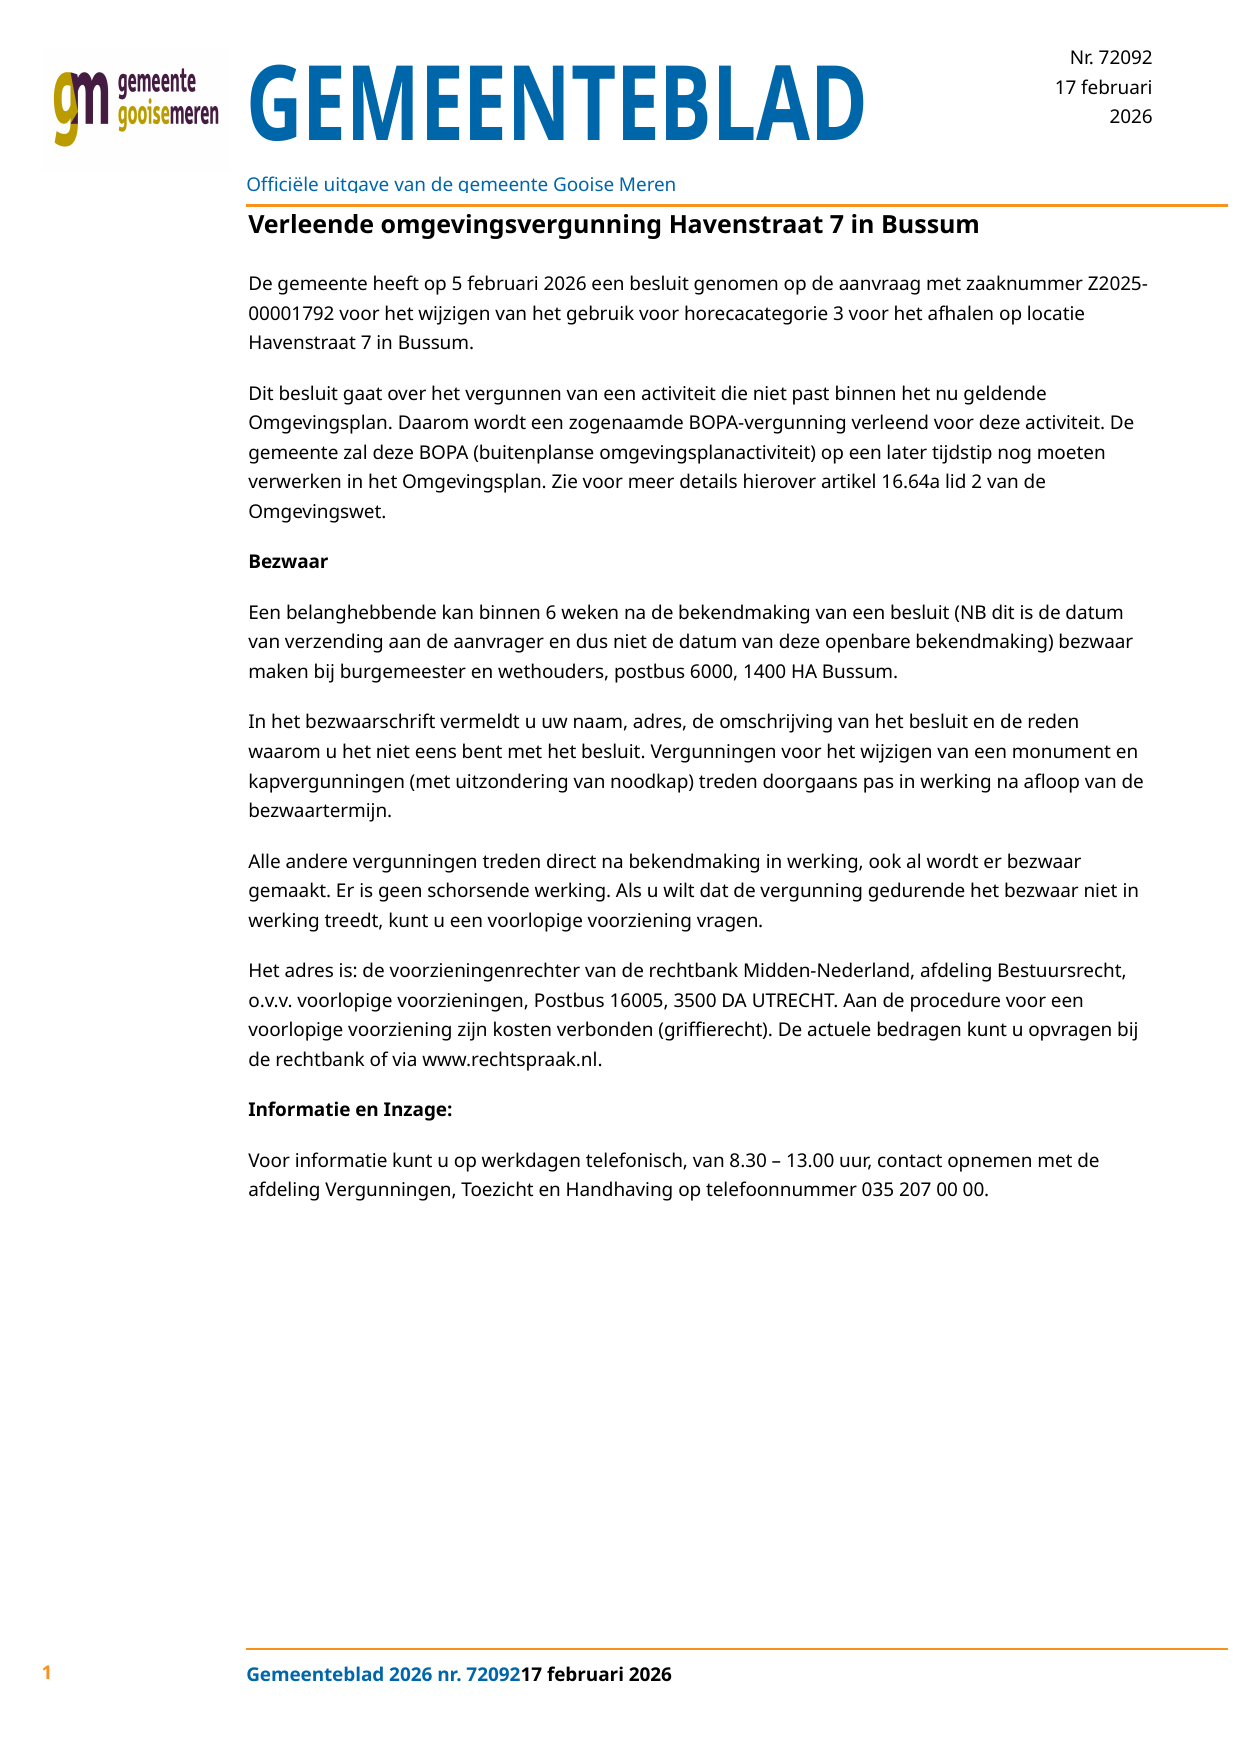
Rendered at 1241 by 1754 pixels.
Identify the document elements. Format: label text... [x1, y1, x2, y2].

text In het bezwaarschrift vermeldt u uw naam, adres, de omschrijving van het besluit en de reden waarom u het niet eens bent met het besluit. Vergunningen voor het wijzigen van een monument en kapvergunningen (met uitzondering van noodkap) treden doorgaans pas in werking na afloop van de bezwaartermijn. [248, 709, 1152, 823]
text Het adres is: de voorzieningenrechter van de rechtbank Midden-Nederland, afdeling Bestuursrecht, o.v.v. voorlopige voorzieningen, Postbus 16005, 3500 DA UTRECHT. Aan de procedure voor een voorlopige voorziening zijn kosten verbonden (griffierecht). De actuele bedragen kunt u opvragen bij de rechtbank of via www.rechtspraak.nl. [248, 957, 1152, 1072]
text Bezwaar [248, 549, 1152, 574]
text De gemeente heeft op 5 februari 2026 een besluit genomen op de aanvraag met zaaknummer Z2025-00001792 voor het wijzigen van het gebruik voor horecacategorie 3 voor het afhalen op locatie Havenstraat 7 in Bussum. [248, 270, 1152, 355]
text Een belanghebbende kan binnen 6 weken na de bekendmaking van een besluit (NB dit is de datum van verzending aan de aanvrager en dus niet de datum van deze openbare bekendmaking) bezwaar maken bij burgemeester en wethouders, postbus 6000, 1400 HA Bussum. [248, 599, 1152, 684]
text Verleende omgevingsvergunning Havenstraat 7 in Bussum [248, 207, 1152, 241]
text Alle andere vergunningen treden direct na bekendmaking in werking, ook al wordt er bezwaar gemaakt. Er is geen schorsende werking. Als u wilt dat de vergunning gedurende het bezwaar niet in werking treedt, kunt u een voorlopige voorziening vragen. [248, 848, 1152, 933]
text Dit besluit gaat over het vergunnen van een activiteit die niet past binnen het nu geldende Omgevingsplan. Daarom wordt een zogenaamde BOPA-vergunning verleend voor deze activiteit. De gemeente zal deze BOPA (buitenplanse omgevingsplanactiviteit) op een later tijdstip nog moeten verwerken in het Omgevingsplan. Zie voor meer details hierover artikel 16.64a lid 2 van de Omgevingswet. [248, 380, 1152, 524]
picture [41, 47, 231, 172]
text Voor informatie kunt u op werkdagen telefonisch, van 8.30 – 13.00 uur, contact opnemen met de afdeling Vergunningen, Toezicht en Handhaving op telefoonnummer 035 207 00 00. [248, 1147, 1152, 1202]
text Informatie en Inzage: [248, 1097, 1152, 1122]
